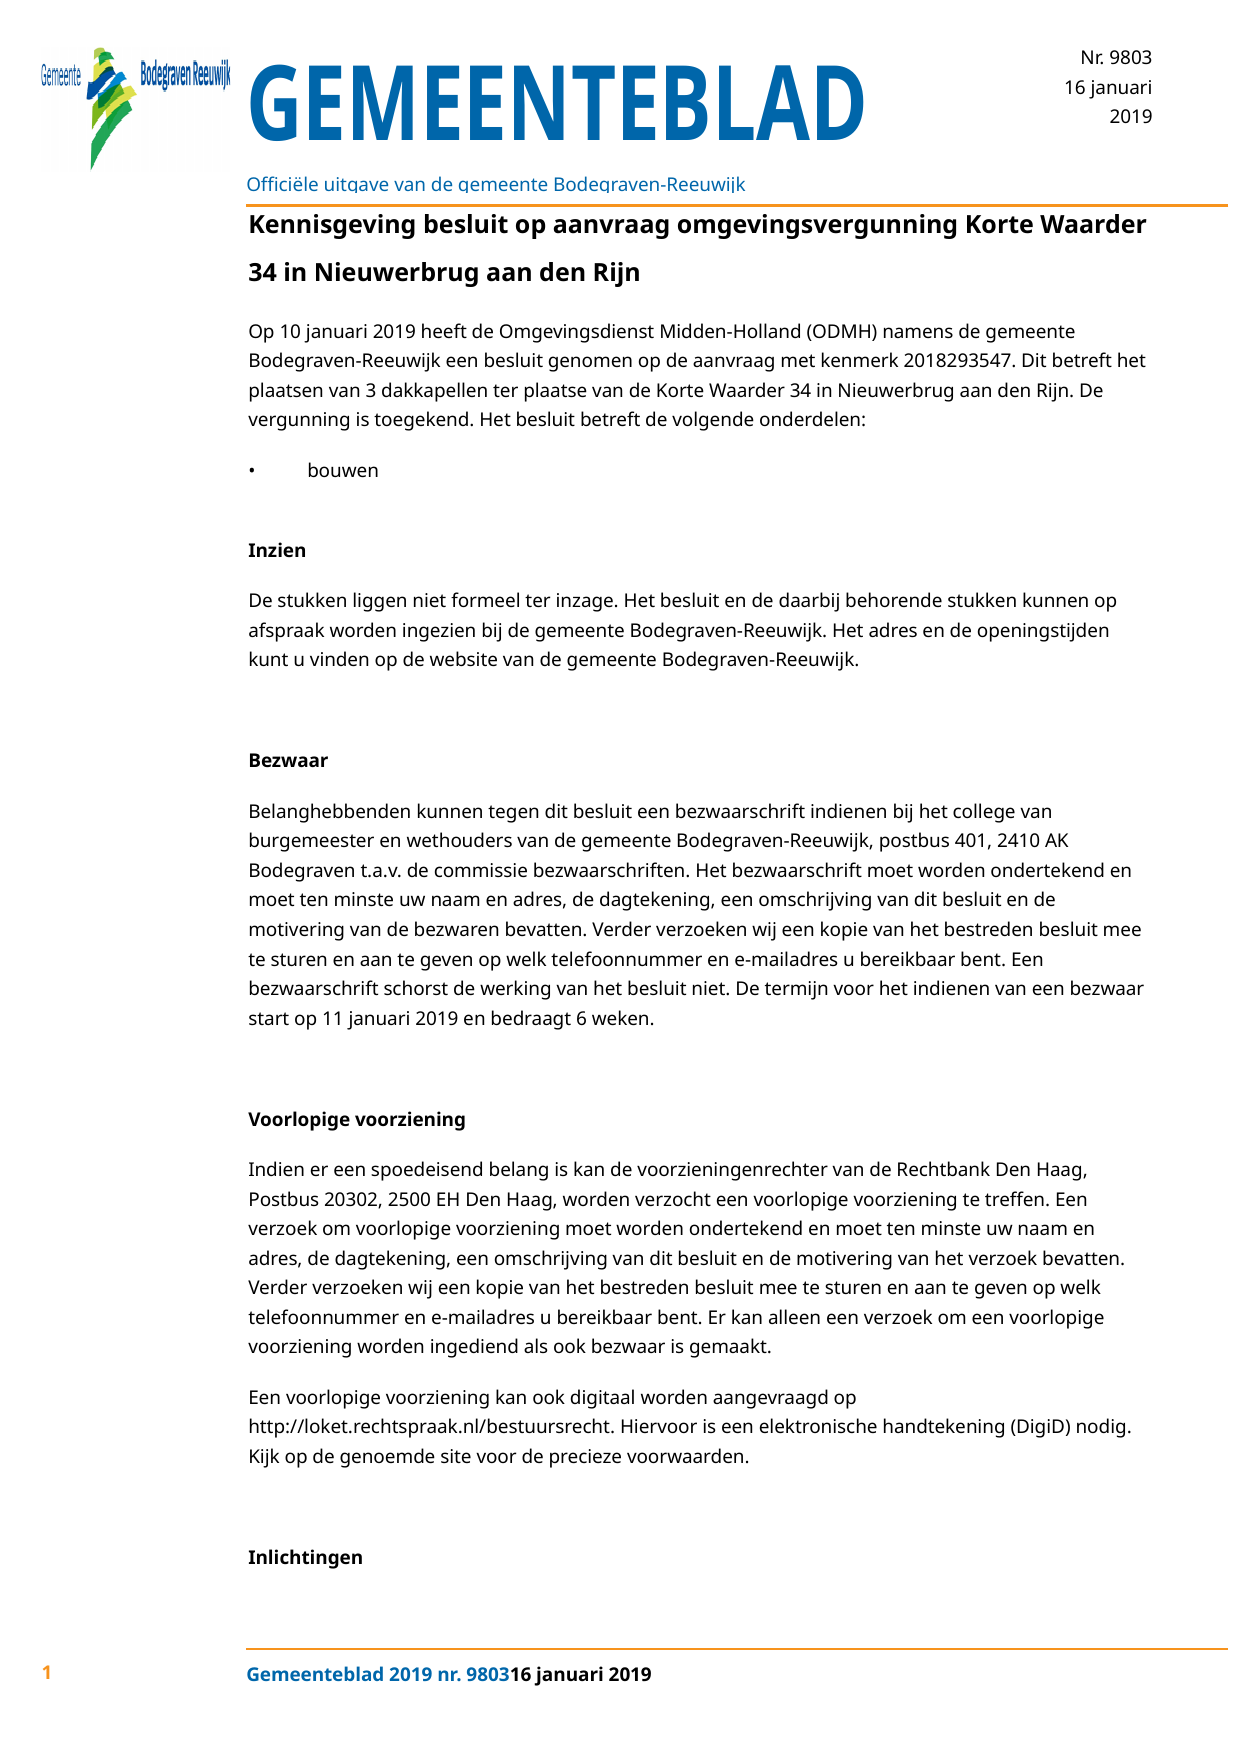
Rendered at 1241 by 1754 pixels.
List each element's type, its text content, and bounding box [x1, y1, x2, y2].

picture [41, 47, 231, 172]
text Voorlopige voorziening [248, 1106, 1152, 1132]
text Indien er een spoedeisend belang is kan de voorzieningenrechter van de Rechtbank Den Haag, Postbus 20302, 2500 EH Den Haag, worden verzocht een voorlopige voorziening te treffen. Een verzoek om voorlopige voorziening moet worden ondertekend en moet ten minste uw naam en adres, de dagtekening, een omschrijving van dit besluit en de motivering van het verzoek bevatten. Verder verzoeken wij een kopie van het bestreden besluit mee te sturen en aan te geven op welk telefoonnummer en e-mailadres u bereikbaar bent. Er kan alleen een verzoek om een voorlopige voorziening worden ingediend als ook bezwaar is gemaakt. [248, 1156, 1152, 1359]
text Op 10 januari 2019 heeft de Omgevingsdienst Midden-Holland (ODMH) namens de gemeente Bodegraven-Reeuwijk een besluit genomen op de aanvraag met kenmerk 2018293547. Dit betreft het plaatsen van 3 dakkapellen ter plaatse van de Korte Waarder 34 in Nieuwerbrug aan den Rijn. De vergunning is toegekend. Het besluit betreft de volgende onderdelen: [248, 318, 1152, 432]
text Bezwaar [248, 747, 1152, 773]
list bouwen [248, 457, 1152, 483]
text Inlichtingen [248, 1544, 1152, 1570]
text Een voorlopige voorziening kan ook digitaal worden aangevraagd op http://loket.rechtspraak.nl/bestuursrecht. Hiervoor is een elektronische handtekening (DigiD) nodig. Kijk op de genoemde site voor de precieze voorwaarden. [248, 1384, 1152, 1469]
text De stukken liggen niet formeel ter inzage. Het besluit en de daarbij behorende stukken kunnen op afspraak worden ingezien bij de gemeente Bodegraven-Reeuwijk. Het adres en de openingstijden kunt u vinden op de website van de gemeente Bodegraven-Reeuwijk. [248, 587, 1152, 672]
text Belanghebbenden kunnen tegen dit besluit een bezwaarschrift indienen bij het college van burgemeester en wethouders van de gemeente Bodegraven-Reeuwijk, postbus 401, 2410 AK Bodegraven t.a.v. de commissie bezwaarschriften. Het bezwaarschrift moet worden ondertekend en moet ten minste uw naam en adres, de dagtekening, een omschrijving van dit besluit en de motivering van de bezwaren bevatten. Verder verzoeken wij een kopie van het bestreden besluit mee te sturen en aan te geven op welk telefoonnummer en e-mailadres u bereikbaar bent. Een bezwaarschrift schorst de werking van het besluit niet. De termijn voor het indienen van een bezwaar start op 11 januari 2019 en bedraagt 6 weken. [248, 798, 1152, 1031]
text Kennisgeving besluit op aanvraag omgevingsvergunning Korte Waarder 34 in Nieuwerbrug aan den Rijn [248, 207, 1152, 288]
text Inzien [248, 537, 1152, 563]
